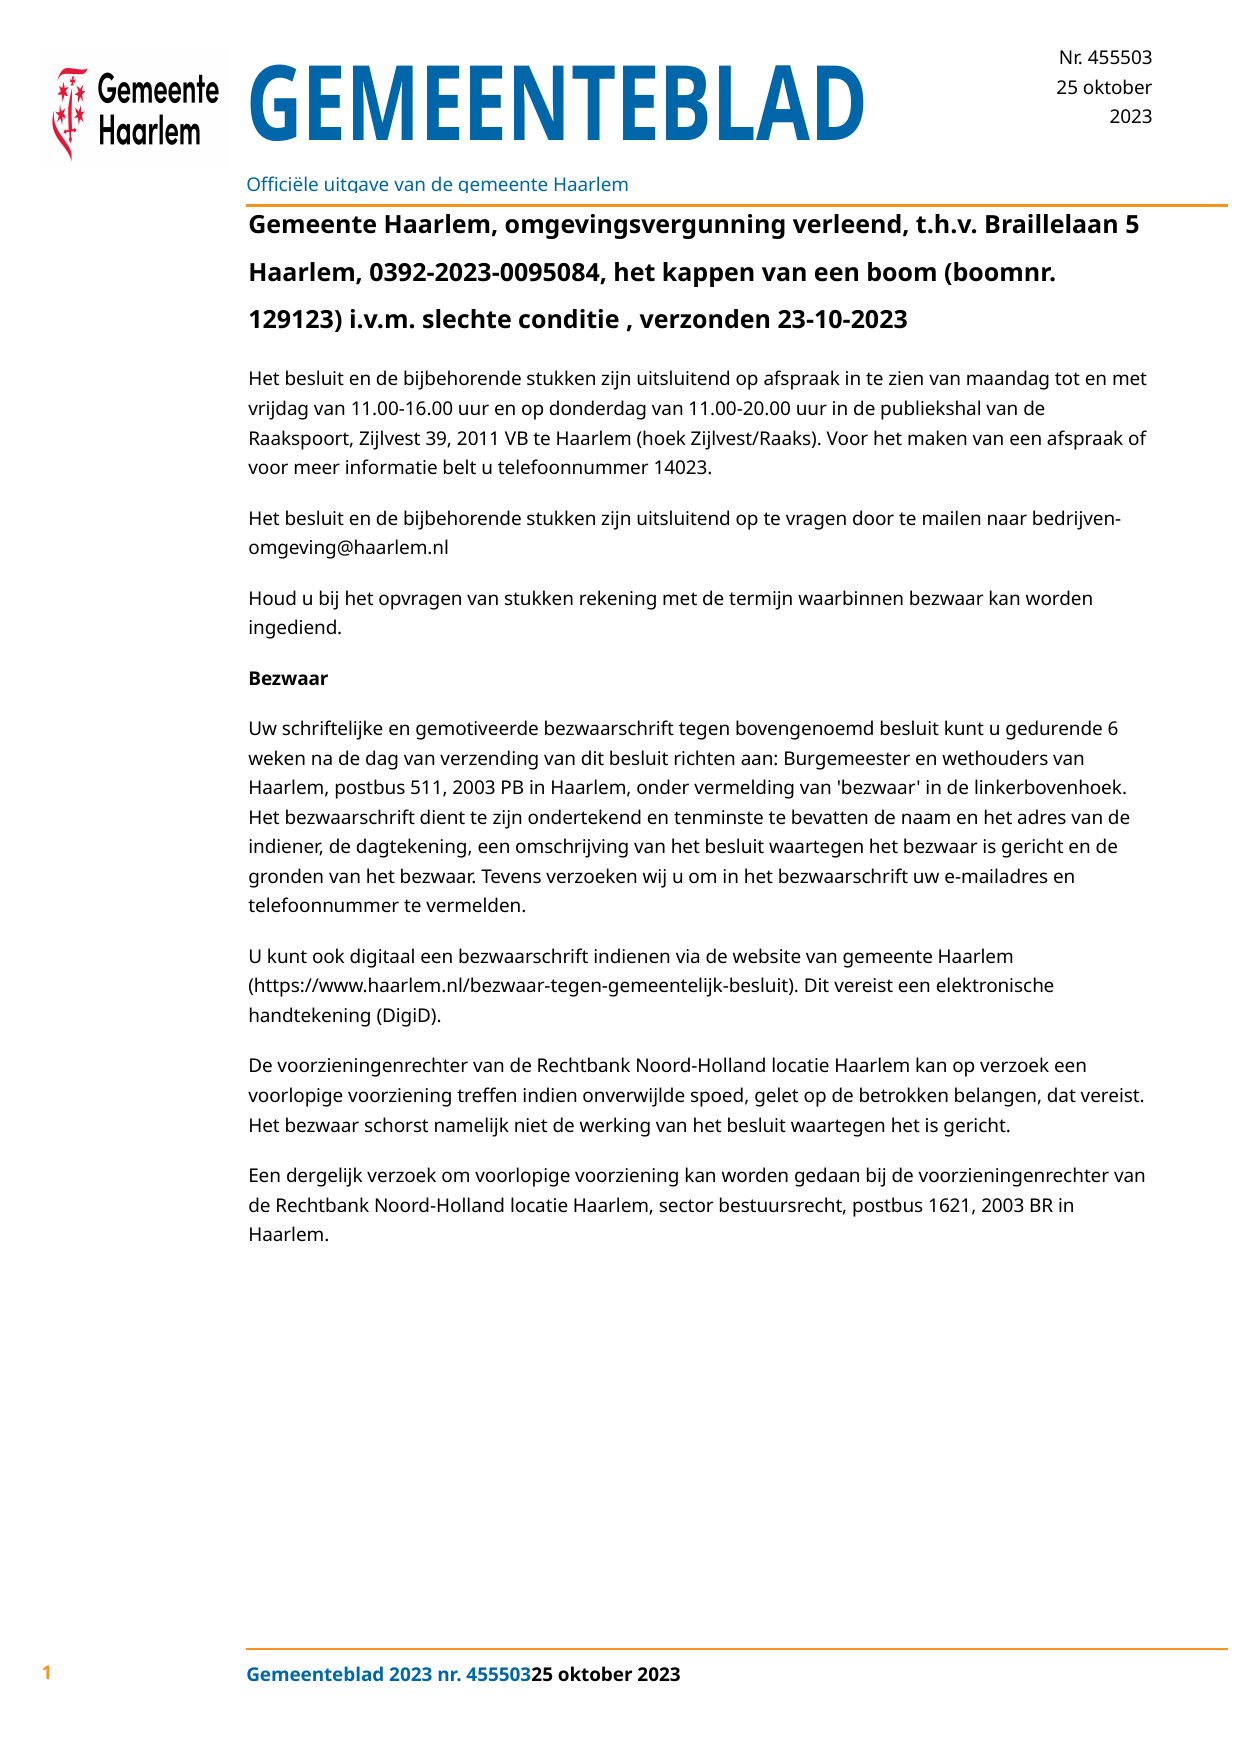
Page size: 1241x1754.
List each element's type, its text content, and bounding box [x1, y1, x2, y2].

text Het besluit en de bijbehorende stukken zijn uitsluitend op te vragen door te mailen naar bedrijven-omgeving@haarlem.nl [248, 505, 1152, 560]
text U kunt ook digitaal een bezwaarschrift indienen via de website van gemeente Haarlem (https://www.haarlem.nl/bezwaar-tegen-gemeentelijk-besluit). Dit vereist een elektronische handtekening (DigiD). [248, 943, 1152, 1028]
text Uw schriftelijke en gemotiveerde bezwaarschrift tegen bovengenoemd besluit kunt u gedurende 6 weken na de dag van verzending van dit besluit richten aan: Burgemeester en wethouders van Haarlem, postbus 511, 2003 PB in Haarlem, onder vermelding van 'bezwaar' in de linkerbovenhoek. Het bezwaarschrift dient te zijn ondertekend en tenminste te bevatten de naam en het adres van de indiener, de dagtekening, een omschrijving van het besluit waartegen het bezwaar is gericht en de gronden van het bezwaar. Tevens verzoeken wij u om in het bezwaarschrift uw e-mailadres en telefoonnummer te vermelden. [248, 715, 1152, 918]
text Bezwaar [248, 665, 1152, 690]
text Een dergelijk verzoek om voorlopige voorziening kan worden gedaan bij de voorzieningenrechter van de Rechtbank Noord-Holland locatie Haarlem, sector bestuursrecht, postbus 1621, 2003 BR in Haarlem. [248, 1162, 1152, 1247]
text De voorzieningenrechter van de Rechtbank Noord-Holland locatie Haarlem kan op verzoek een voorlopige voorziening treffen indien onverwijlde spoed, gelet op de betrokken belangen, dat vereist. Het bezwaar schorst namelijk niet de werking van het besluit waartegen het is gericht. [248, 1053, 1152, 1137]
text Gemeente Haarlem, omgevingsvergunning verleend, t.h.v. Braillelaan 5 Haarlem, 0392-2023-0095084, het kappen van een boom (boomnr. 129123) i.v.m. slechte conditie , verzonden 23-10-2023 [248, 207, 1152, 336]
text Houd u bij het opvragen van stukken rekening met de termijn waarbinnen bezwaar kan worden ingediend. [248, 585, 1152, 640]
picture [41, 47, 231, 172]
text Het besluit en de bijbehorende stukken zijn uitsluitend op afspraak in te zien van maandag tot en met vrijdag van 11.00-16.00 uur en op donderdag van 11.00-20.00 uur in de publiekshal van de Raakspoort, Zijlvest 39, 2011 VB te Haarlem (hoek Zijlvest/Raaks). Voor het maken van een afspraak of voor meer informatie belt u telefoonnummer 14023. [248, 366, 1152, 480]
